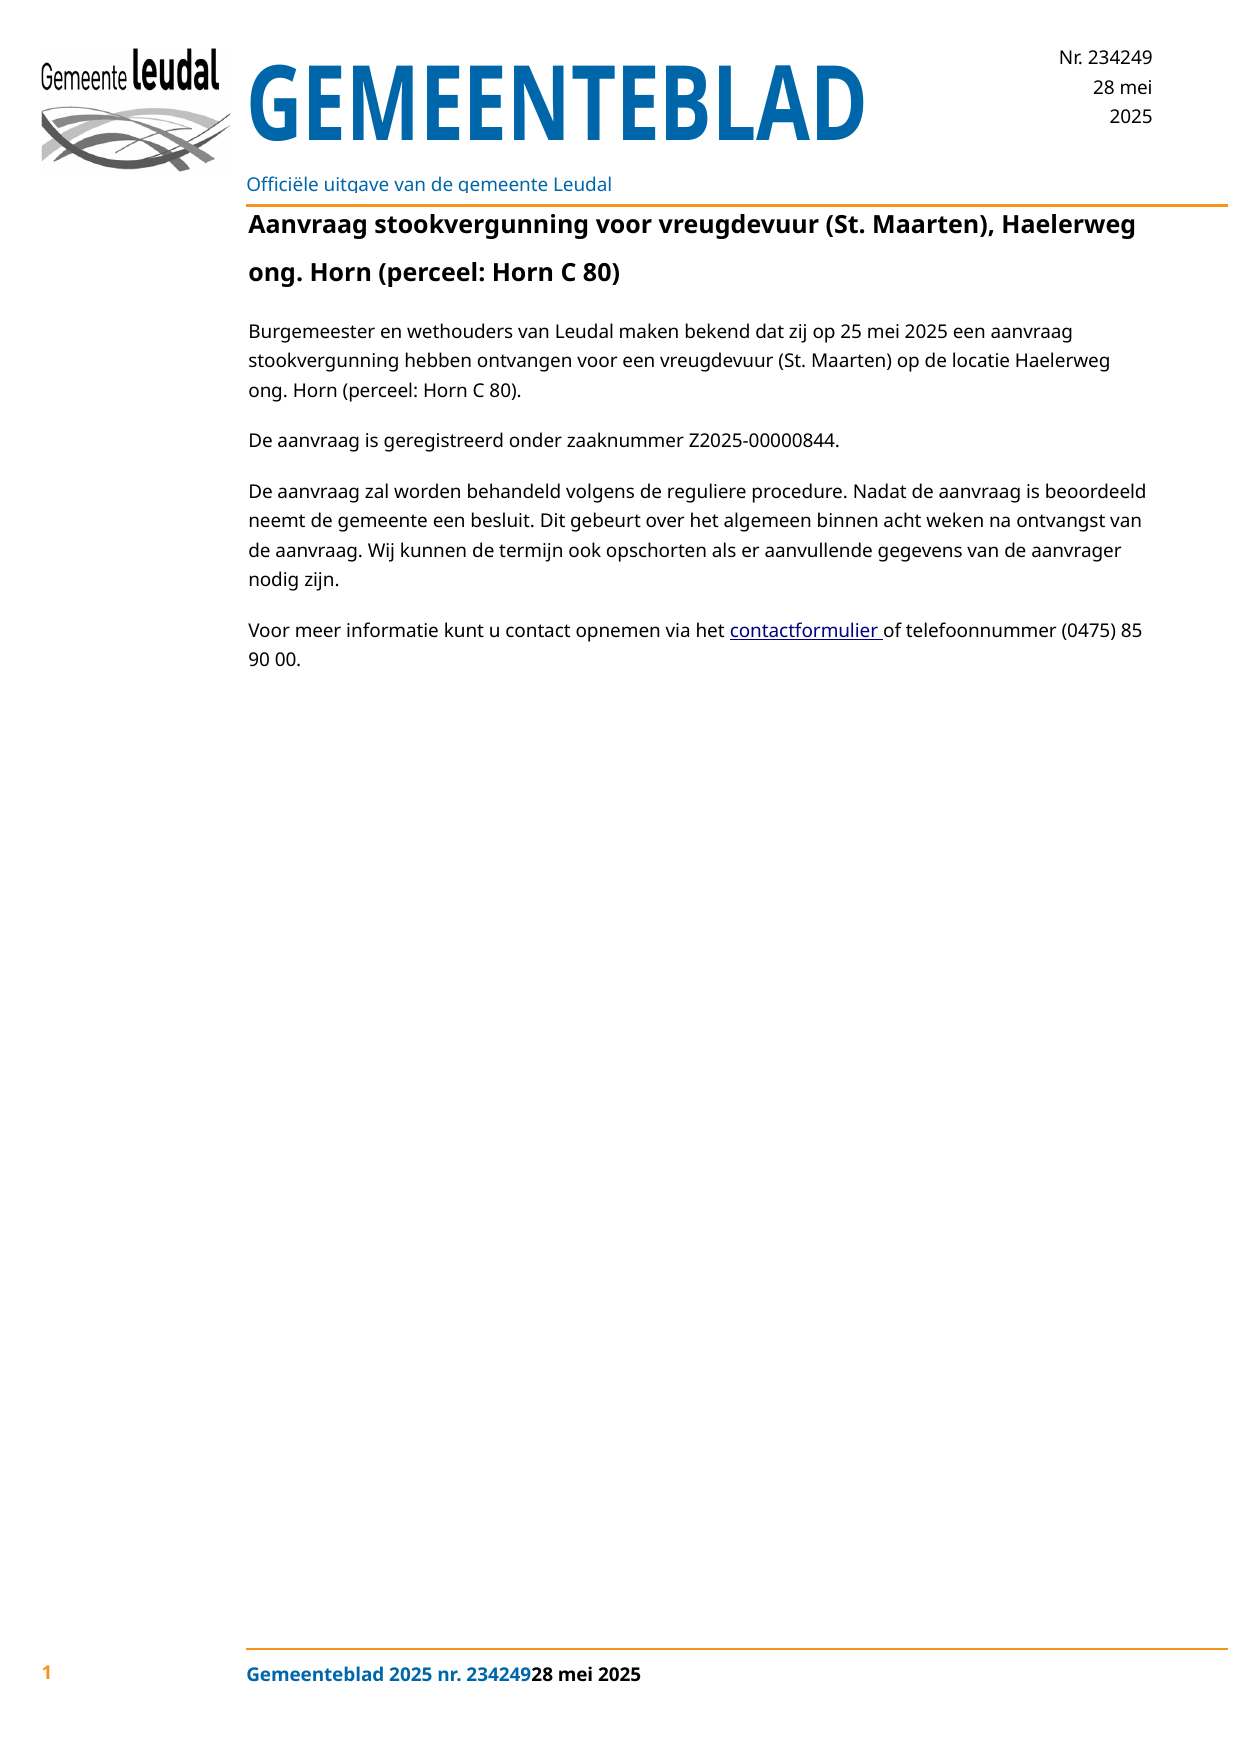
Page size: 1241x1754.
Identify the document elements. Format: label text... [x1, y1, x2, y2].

picture [41, 47, 231, 172]
text Burgemeester en wethouders van Leudal maken bekend dat zij op 25 mei 2025 een aanvraag stookvergunning hebben ontvangen voor een vreugdevuur (St. Maarten) op de locatie Haelerweg ong. Horn (perceel: Horn C 80). [248, 318, 1152, 403]
text Voor meer informatie kunt u contact opnemen via het contactformulier of telefoonnummer (0475) 85 90 00. [248, 617, 1152, 672]
text De aanvraag is geregistreerd onder zaaknummer Z2025-00000844. [248, 427, 1152, 453]
text De aanvraag zal worden behandeld volgens de reguliere procedure. Nadat de aanvraag is beoordeeld neemt de gemeente een besluit. Dit gebeurt over het algemeen binnen acht weken na ontvangst van de aanvraag. Wij kunnen de termijn ook opschorten als er aanvullende gegevens van de aanvrager nodig zijn. [248, 478, 1152, 592]
text Aanvraag stookvergunning voor vreugdevuur (St. Maarten), Haelerweg ong. Horn (perceel: Horn C 80) [248, 207, 1152, 288]
